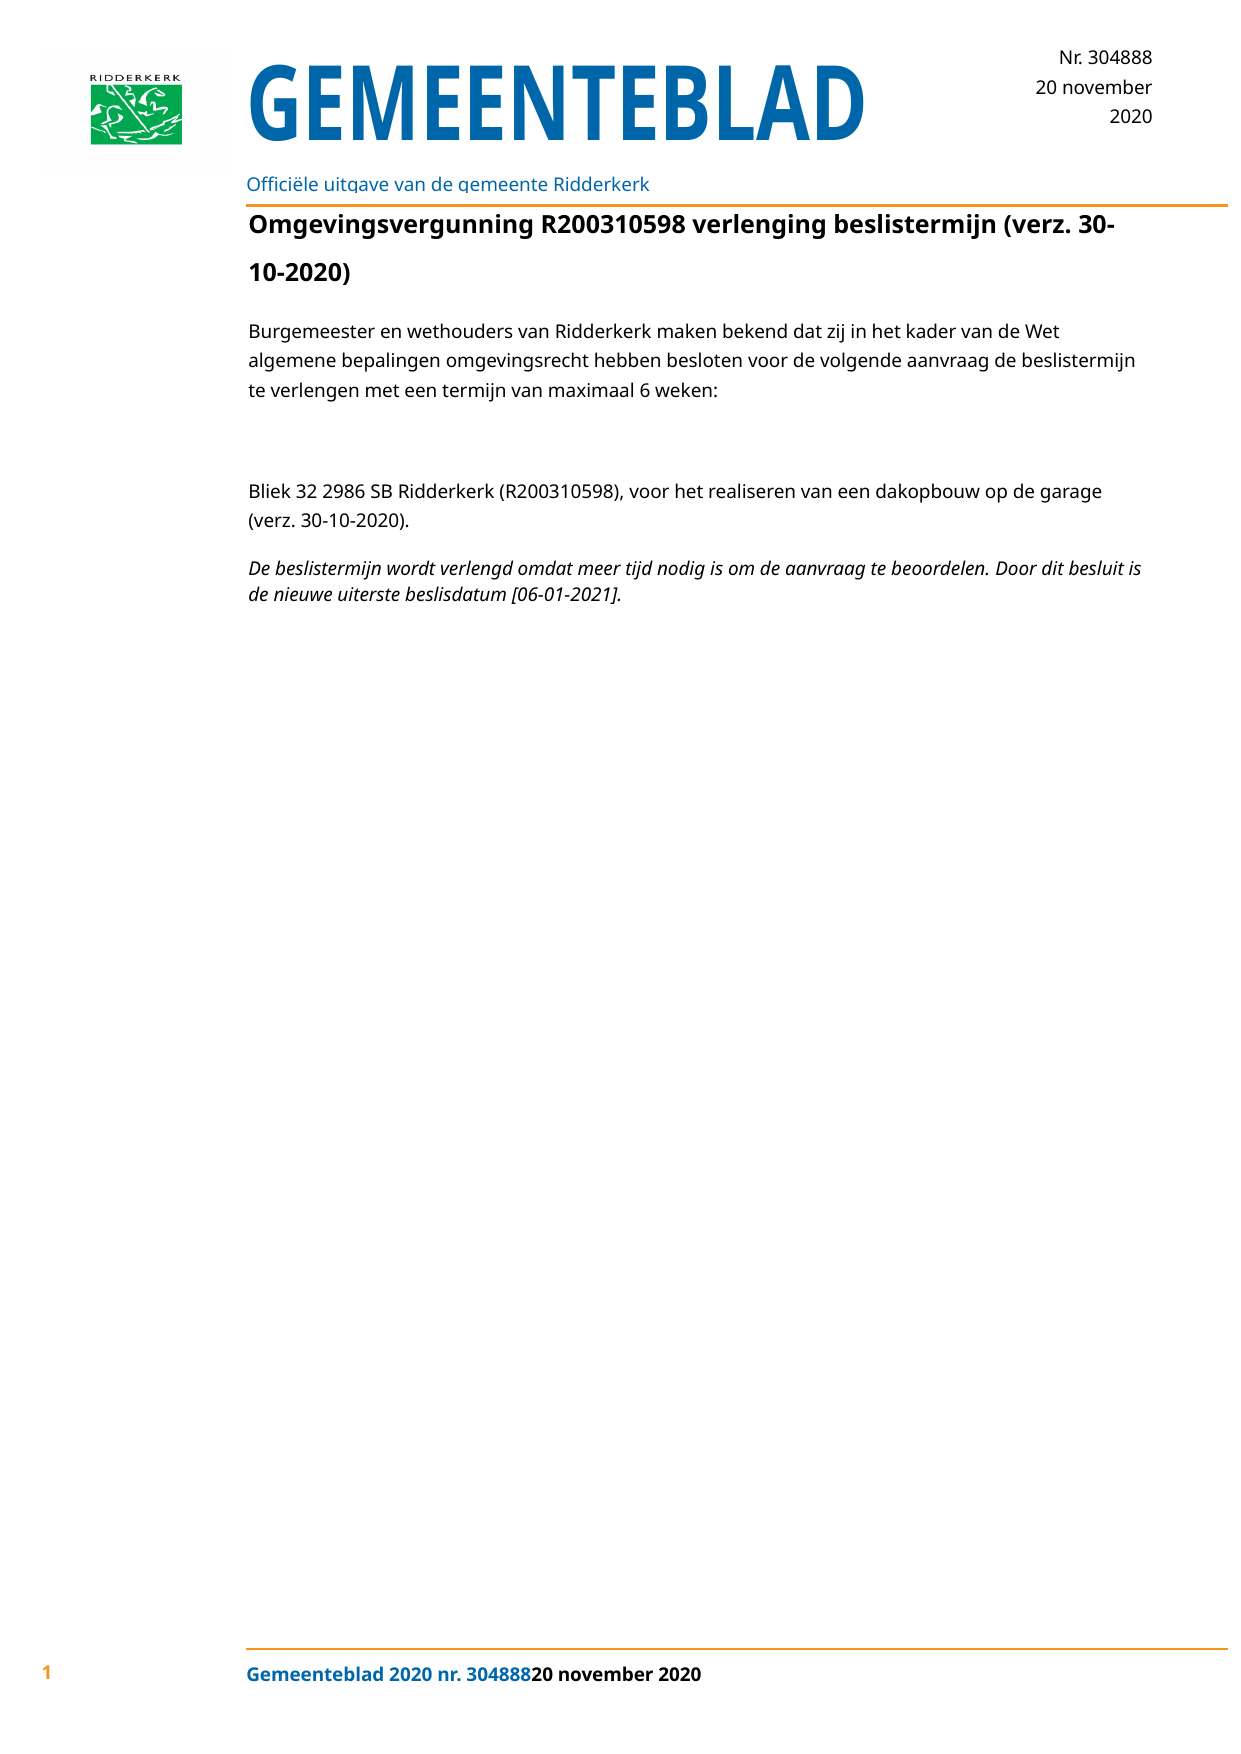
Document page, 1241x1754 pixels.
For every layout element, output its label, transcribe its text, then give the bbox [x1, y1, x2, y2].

text Burgemeester en wethouders van Ridderkerk maken bekend dat zij in het kader van de Wet algemene bepalingen omgevingsrecht hebben besloten voor de volgende aanvraag de beslistermijn te verlengen met een termijn van maximaal 6 weken: [248, 318, 1152, 403]
picture [41, 47, 231, 172]
text Omgevingsvergunning R200310598 verlenging beslistermijn (verz. 30-10-2020) [248, 207, 1152, 288]
text Bliek 32 2986 SB Ridderkerk (R200310598), voor het realiseren van een dakopbouw op de garage (verz. 30-10-2020). [248, 478, 1152, 533]
text De beslistermijn wordt verlengd omdat meer tijd nodig is om de aanvraag te beoordelen. Door dit besluit is de nieuwe uiterste beslisdatum [06-01-2021]. [248, 555, 1152, 607]
